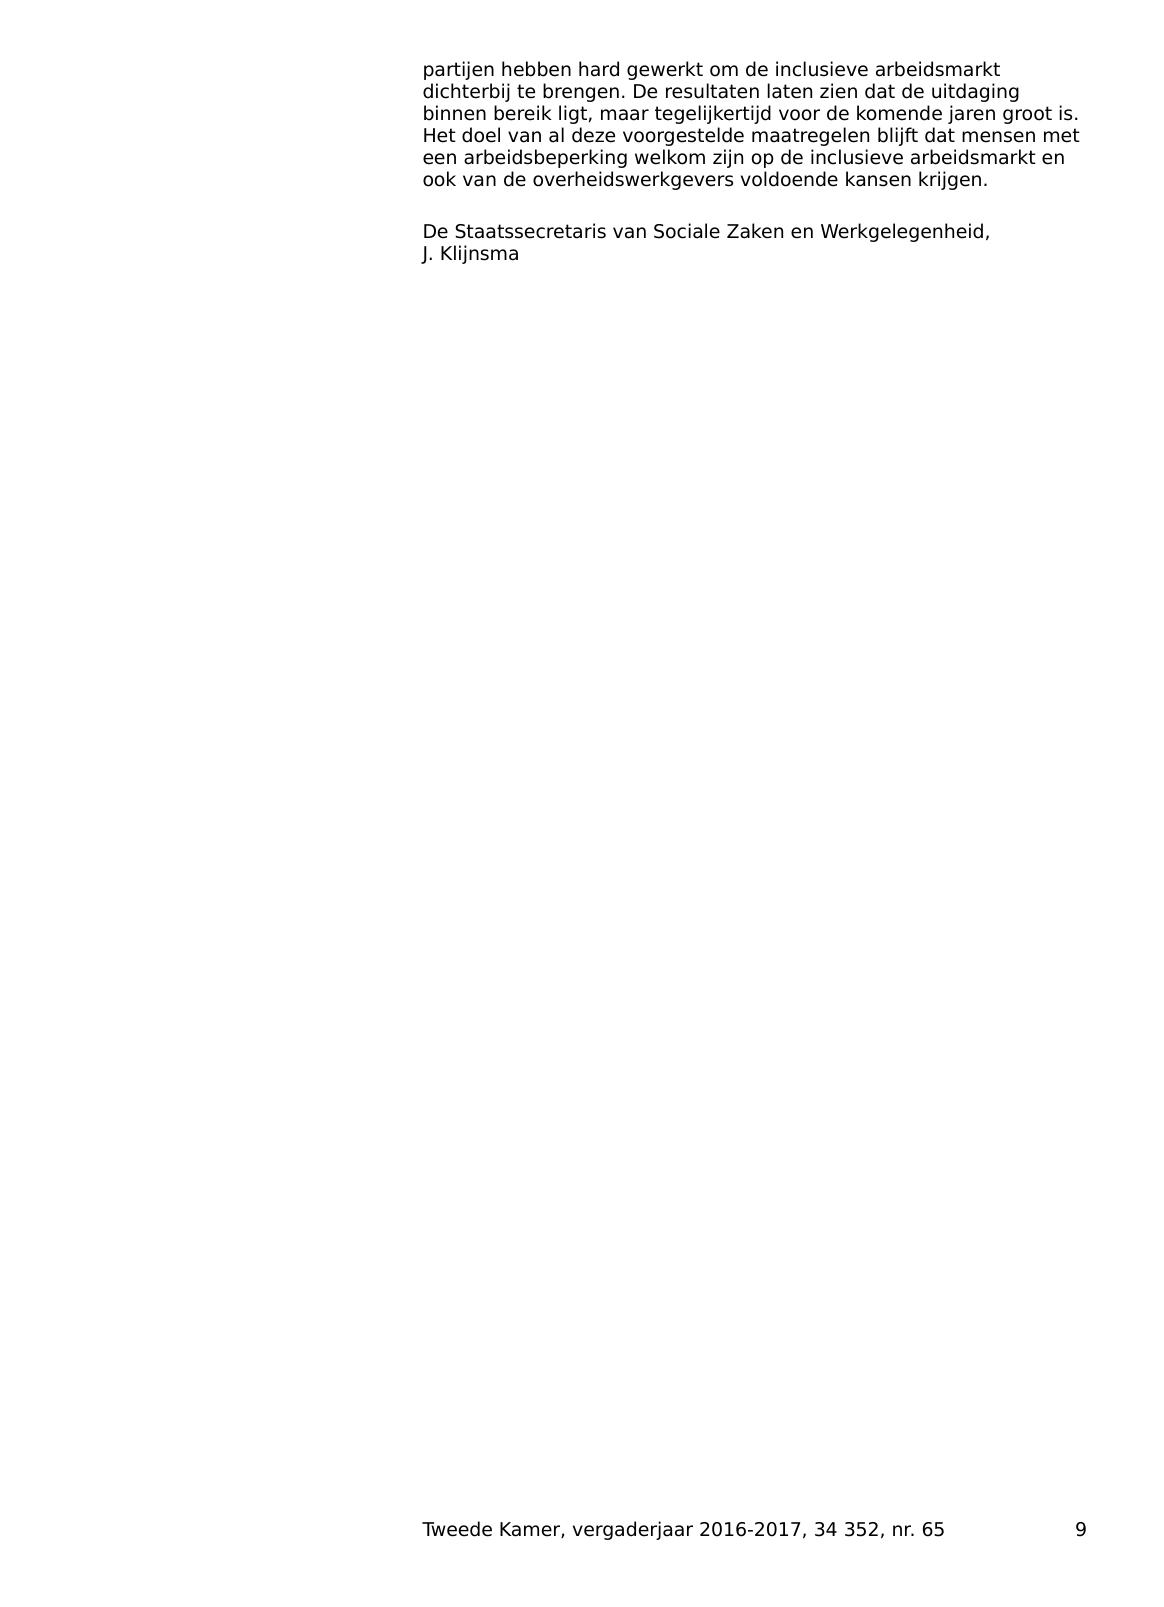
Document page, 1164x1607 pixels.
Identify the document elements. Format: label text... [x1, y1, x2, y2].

text De Staatssecretaris van Sociale Zaken en Werkgelegenheid, J. Klijnsma [422, 221, 1087, 265]
text partijen hebben hard gewerkt om de inclusieve arbeidsmarkt dichterbij te brengen. De resultaten laten zien dat de uitdaging binnen bereik ligt, maar tegelijkertijd voor de komende jaren groot is. Het doel van al deze voorgestelde maatregelen blijft dat mensen met een arbeidsbeperking welkom zijn op de inclusieve arbeidsmarkt en ook van de overheidswerkgevers voldoende kansen krijgen. [422, 59, 1087, 191]
